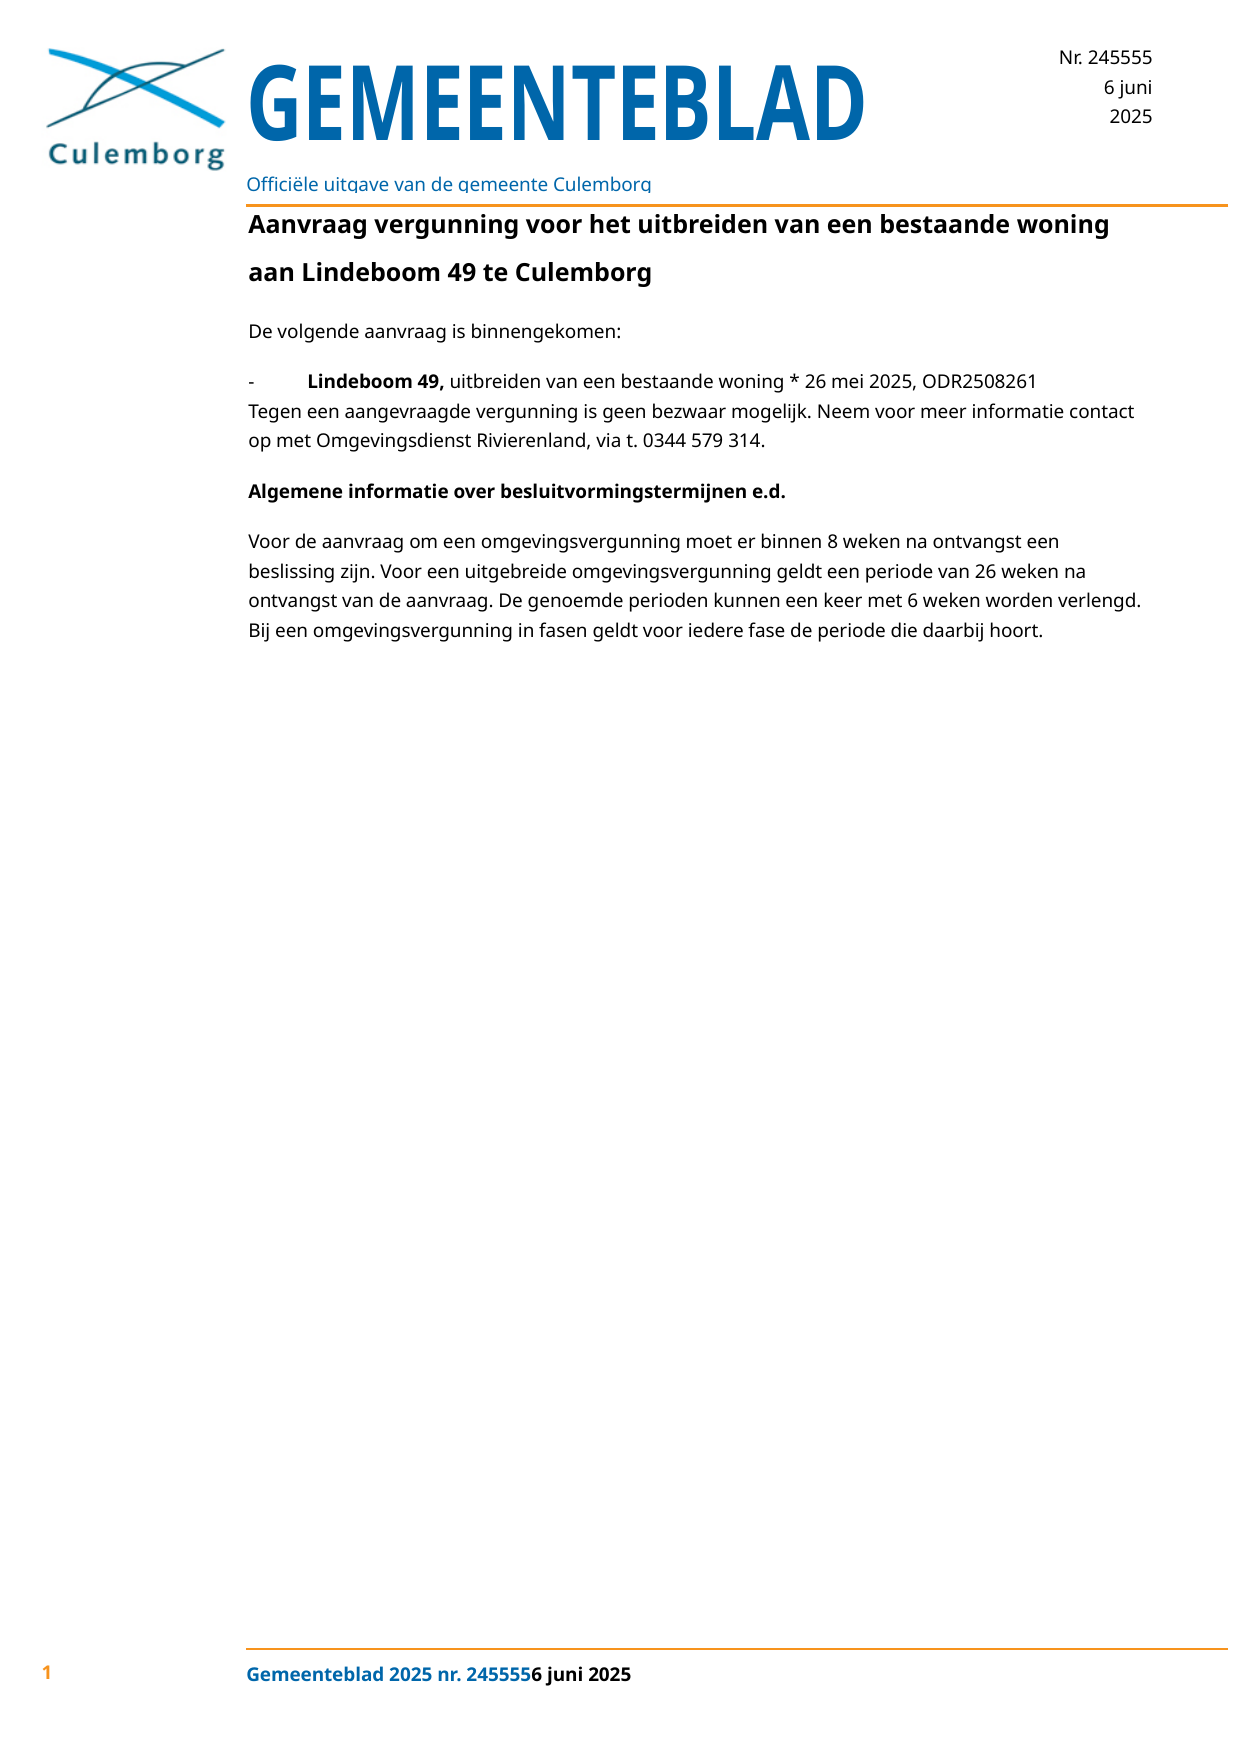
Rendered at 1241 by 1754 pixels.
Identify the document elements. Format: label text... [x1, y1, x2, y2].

text Algemene informatie over besluitvormingstermijnen e.d. [248, 478, 1152, 504]
text Aanvraag vergunning voor het uitbreiden van een bestaande woning aan Lindeboom 49 te Culemborg [248, 207, 1152, 288]
picture [41, 47, 231, 172]
list Lindeboom 49, uitbreiden van een bestaande woning * 26 mei 2025, ODR2508261 [248, 368, 1152, 394]
text De volgende aanvraag is binnengekomen: [248, 318, 1152, 344]
text Tegen een aangevraagde vergunning is geen bezwaar mogelijk. Neem voor meer informatie contact op met Omgevingsdienst Rivierenland, via t. 0344 579 314. [248, 398, 1152, 453]
text Voor de aanvraag om een omgevingsvergunning moet er binnen 8 weken na ontvangst een beslissing zijn. Voor een uitgebreide omgevingsvergunning geldt een periode van 26 weken na ontvangst van de aanvraag. De genoemde perioden kunnen een keer met 6 weken worden verlengd. Bij een omgevingsvergunning in fasen geldt voor iedere fase de periode die daarbij hoort. [248, 528, 1152, 643]
